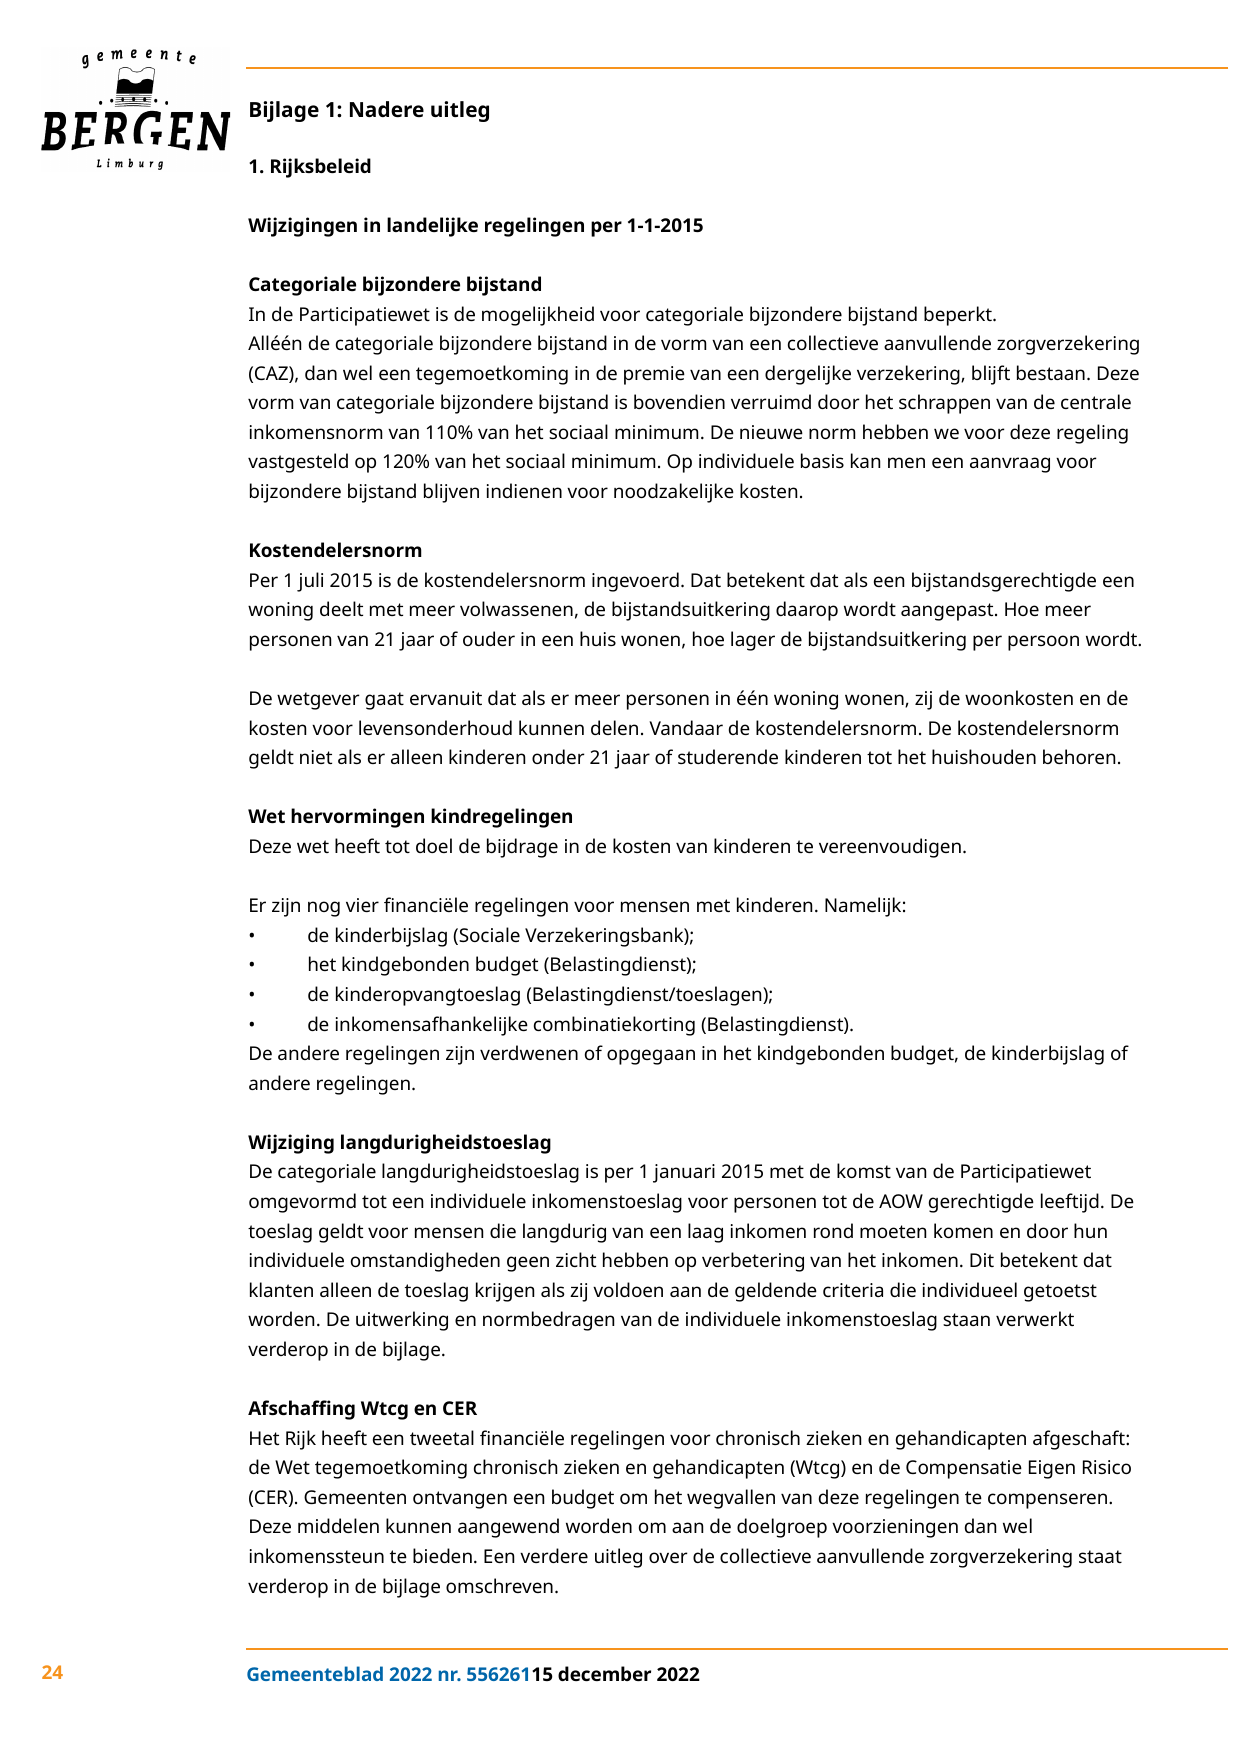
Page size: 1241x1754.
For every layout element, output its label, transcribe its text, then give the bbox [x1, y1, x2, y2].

text 1. Rijksbeleid [248, 153, 1152, 179]
list de kinderopvangtoeslag (Belastingdienst/toeslagen); [248, 981, 1152, 1007]
list het kindgebonden budget (Belastingdienst); [248, 952, 1152, 977]
text De andere regelingen zijn verdwenen of opgegaan in het kindgebonden budget, de kinderbijslag of andere regelingen. [248, 1040, 1152, 1096]
text Categoriale bijzondere bijstand [248, 271, 1152, 297]
text Wijzigingen in landelijke regelingen per 1-1-2015 [248, 212, 1152, 238]
text Het Rijk heeft een tweetal financiële regelingen voor chronisch zieken en gehandicapten afgeschaft: de Wet tegemoetkoming chronisch zieken en gehandicapten (Wtcg) en de Compensatie Eigen Risico (CER). Gemeenten ontvangen een budget om het wegvallen van deze regelingen te compenseren. Deze middelen kunnen aangewend worden om aan de doelgroep voorzieningen dan wel inkomenssteun te bieden. Een verdere uitleg over de collectieve aanvullende zorgverzekering staat verderop in de bijlage omschreven. [248, 1425, 1152, 1599]
list de kinderbijslag (Sociale Verzekeringsbank); [248, 922, 1152, 948]
text De wetgever gaat ervanuit dat als er meer personen in één woning wonen, zij de woonkosten en de kosten voor levensonderhoud kunnen delen. Vandaar de kostendelersnorm. De kostendelersnorm geldt niet als er alleen kinderen onder 21 jaar of studerende kinderen tot het huishouden behoren. [248, 685, 1152, 770]
list de inkomensafhankelijke combinatiekorting (Belastingdienst). [248, 1011, 1152, 1037]
text In de Participatiewet is de mogelijkheid voor categoriale bijzondere bijstand beperkt. [248, 301, 1152, 327]
text Kostendelersnorm [248, 537, 1152, 563]
text Wet hervormingen kindregelingen [248, 804, 1152, 829]
text Per 1 juli 2015 is de kostendelersnorm ingevoerd. Dat betekent dat als een bijstandsgerechtigde een woning deelt met meer volwassenen, de bijstandsuitkering daarop wordt aangepast. Hoe meer personen van 21 jaar of ouder in een huis wonen, hoe lager de bijstandsuitkering per persoon wordt. [248, 567, 1152, 652]
text De categoriale langdurigheidstoeslag is per 1 januari 2015 met de komst van de Participatiewet omgevormd tot een individuele inkomenstoeslag voor personen tot de AOW gerechtigde leeftijd. De toeslag geldt voor mensen die langdurig van een laag inkomen rond moeten komen en door hun individuele omstandigheden geen zicht hebben op verbetering van het inkomen. Dit betekent dat klanten alleen de toeslag krijgen als zij voldoen aan de geldende criteria die individueel getoetst worden. De uitwerking en normbedragen van de individuele inkomenstoeslag staan verwerkt verderop in de bijlage. [248, 1159, 1152, 1362]
text Wijziging langdurigheidstoeslag [248, 1129, 1152, 1155]
text Bijlage 1: Nadere uitleg [248, 95, 1152, 123]
text Deze wet heeft tot doel de bijdrage in de kosten van kinderen te vereenvoudigen. [248, 833, 1152, 859]
text Er zijn nog vier financiële regelingen voor mensen met kinderen. Namelijk: [248, 892, 1152, 918]
picture [41, 47, 231, 172]
text Alléén de categoriale bijzondere bijstand in de vorm van een collectieve aanvullende zorgverzekering (CAZ), dan wel een tegemoetkoming in de premie van een dergelijke verzekering, blijft bestaan. Deze vorm van categoriale bijzondere bijstand is bovendien verruimd door het schrappen van de centrale inkomensnorm van 110% van het sociaal minimum. De nieuwe norm hebben we voor deze regeling vastgesteld op 120% van het sociaal minimum. Op individuele basis kan men een aanvraag voor bijzondere bijstand blijven indienen voor noodzakelijke kosten. [248, 330, 1152, 504]
text Afschaffing Wtcg en CER [248, 1395, 1152, 1421]
